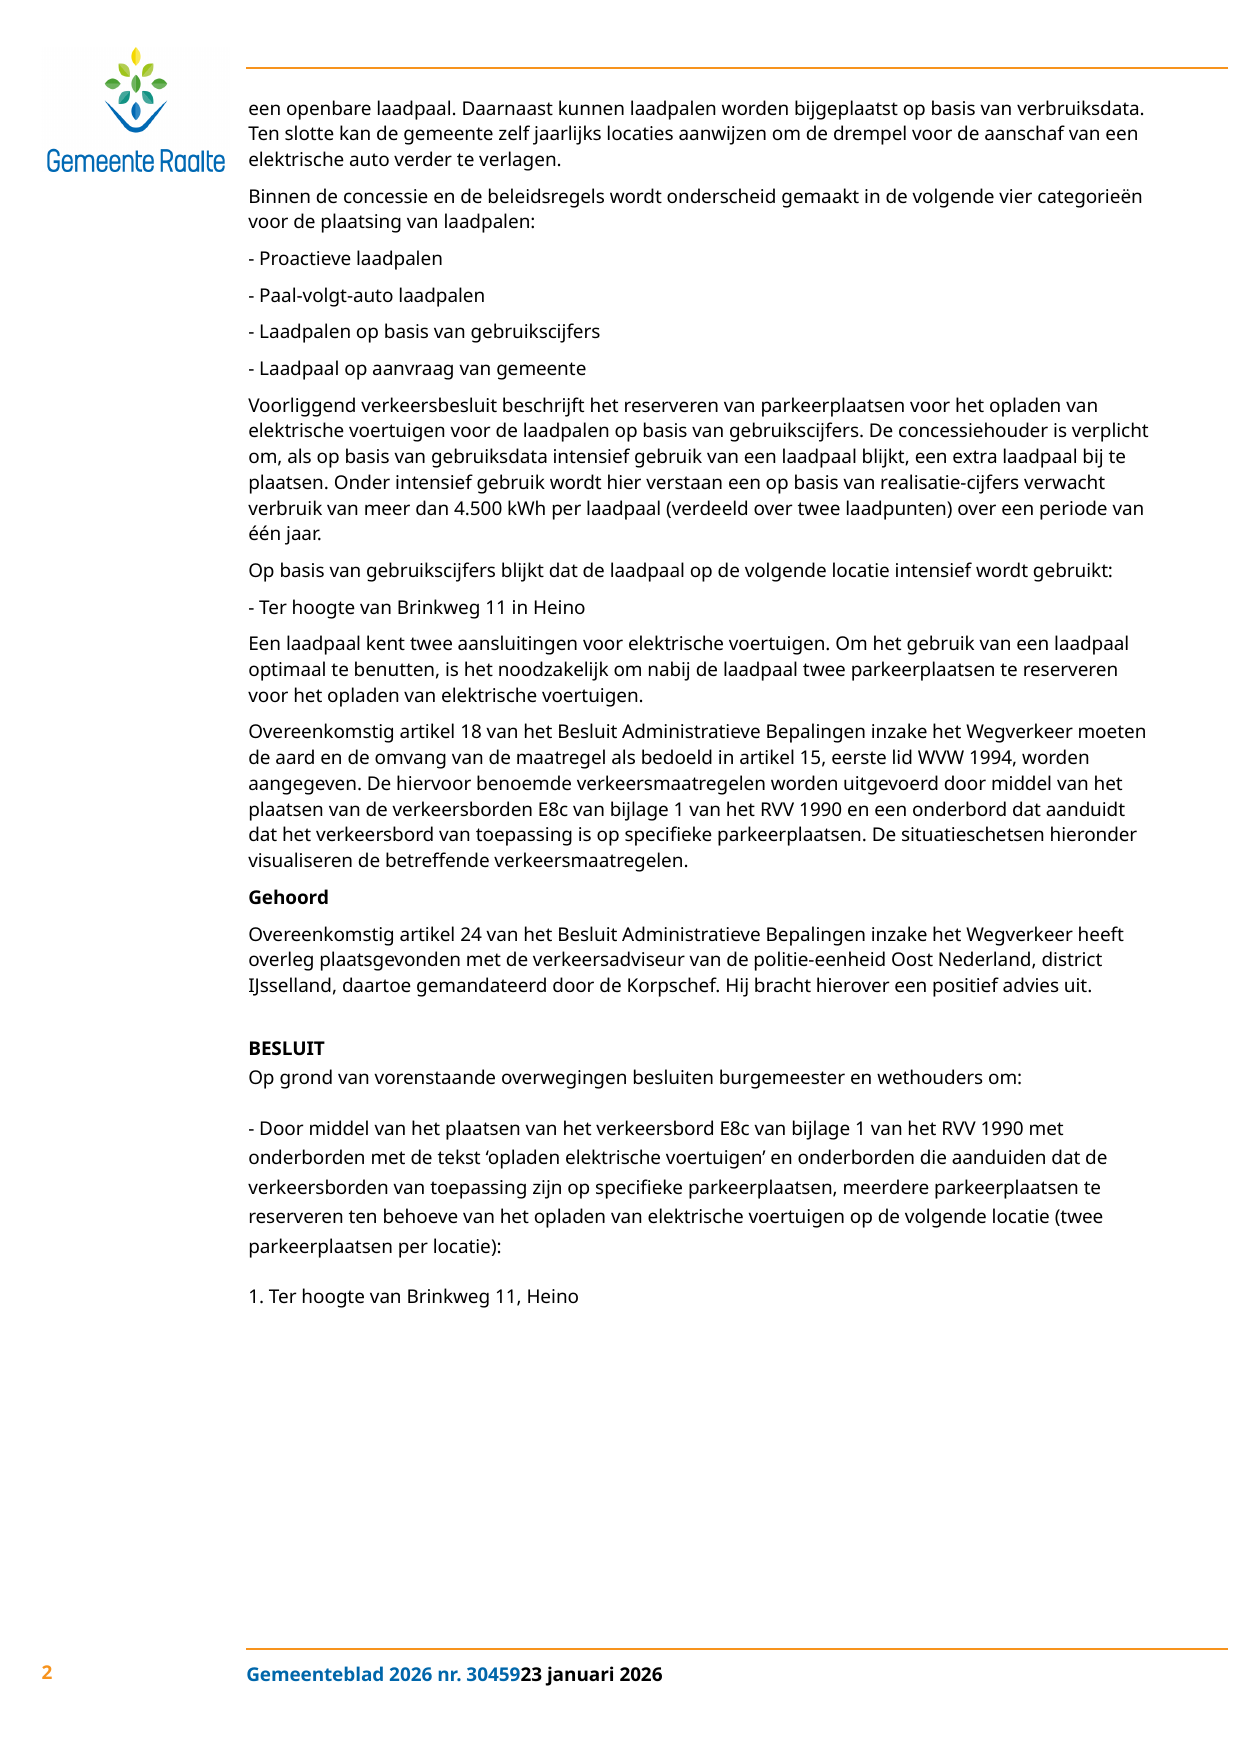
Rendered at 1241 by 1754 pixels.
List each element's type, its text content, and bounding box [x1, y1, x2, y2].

text - Ter hoogte van Brinkweg 11 in Heino [248, 594, 1152, 620]
text - Door middel van het plaatsen van het verkeersbord E8c van bijlage 1 van het RVV 1990 met onderborden met de tekst ‘opladen elektrische voertuigen’ en onderborden die aanduiden dat de verkeersborden van toepassing zijn op specifieke parkeerplaatsen, meerdere parkeerplaatsen te reserveren ten behoeve van het opladen van elektrische voertuigen op de volgende locatie (twee parkeerplaatsen per locatie): [248, 1115, 1152, 1259]
text Op grond van vorenstaande overwegingen besluiten burgemeester en wethouders om: [248, 1064, 1152, 1090]
text Op basis van gebruikscijfers blijkt dat de laadpaal op de volgende locatie intensief wordt gebruikt: [248, 557, 1152, 583]
text BESLUIT [248, 1035, 1152, 1061]
text 1. Ter hoogte van Brinkweg 11, Heino [248, 1284, 1152, 1309]
text - Laadpalen op basis van gebruikscijfers [248, 319, 1152, 344]
text een openbare laadpaal. Daarnaast kunnen laadpalen worden bijgeplaatst op basis van verbruiksdata. Ten slotte kan de gemeente zelf jaarlijks locaties aanwijzen om de drempel voor de aanschaf van een elektrische auto verder te verlagen. [248, 95, 1152, 172]
text Overeenkomstig artikel 24 van het Besluit Administratieve Bepalingen inzake het Wegverkeer heeft overleg plaatsgevonden met de verkeersadviseur van de politie-eenheid Oost Nederland, district IJsselland, daartoe gemandateerd door de Korpschef. Hij bracht hierover een positief advies uit. [248, 921, 1152, 998]
text Overeenkomstig artikel 18 van het Besluit Administratieve Bepalingen inzake het Wegverkeer moeten de aard en de omvang van de maatregel als bedoeld in artikel 15, eerste lid WVW 1994, worden aangegeven. De hiervoor benoemde verkeersmaatregelen worden uitgevoerd door middel van het plaatsen van de verkeersborden E8c van bijlage 1 van het RVV 1990 en een onderbord dat aanduidt dat het verkeersbord van toepassing is op specifieke parkeerplaatsen. De situatieschetsen hieronder visualiseren de betreffende verkeersmaatregelen. [248, 719, 1152, 873]
picture [41, 47, 231, 172]
text Binnen de concessie en de beleidsregels wordt onderscheid gemaakt in de volgende vier categorieën voor de plaatsing van laadpalen: [248, 183, 1152, 234]
text Een laadpaal kent twee aansluitingen voor elektrische voertuigen. Om het gebruik van een laadpaal optimaal te benutten, is het noodzakelijk om nabij de laadpaal twee parkeerplaatsen te reserveren voor het opladen van elektrische voertuigen. [248, 631, 1152, 708]
text - Laadpaal op aanvraag van gemeente [248, 355, 1152, 381]
text - Proactieve laadpalen [248, 245, 1152, 271]
text - Paal-volgt-auto laadpalen [248, 282, 1152, 308]
text Voorliggend verkeersbesluit beschrijft het reserveren van parkeerplaatsen voor het opladen van elektrische voertuigen voor de laadpalen op basis van gebruikscijfers. De concessiehouder is verplicht om, als op basis van gebruiksdata intensief gebruik van een laadpaal blijkt, een extra laadpaal bij te plaatsen. Onder intensief gebruik wordt hier verstaan een op basis van realisatie-cijfers verwacht verbruik van meer dan 4.500 kWh per laadpaal (verdeeld over twee laadpunten) over een periode van één jaar. [248, 392, 1152, 546]
text Gehoord [248, 884, 1152, 910]
